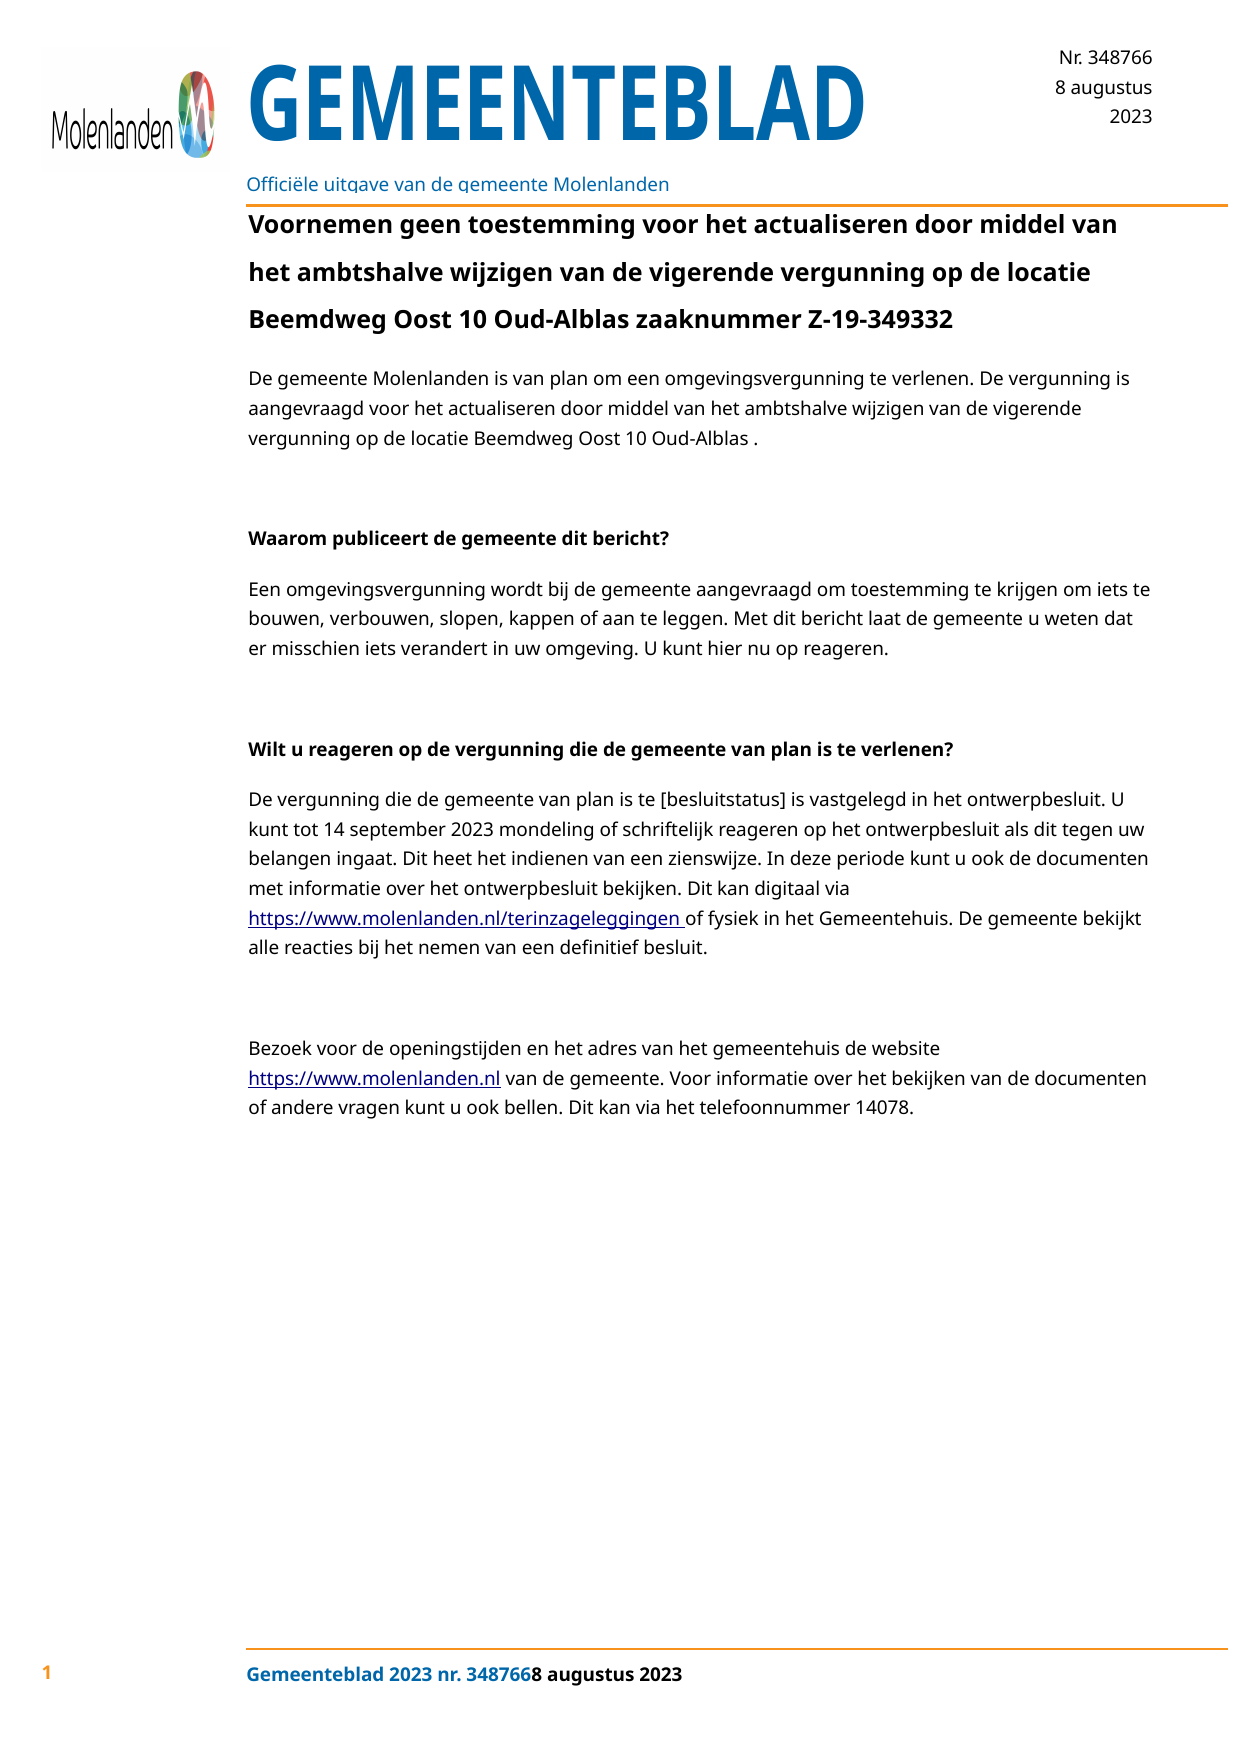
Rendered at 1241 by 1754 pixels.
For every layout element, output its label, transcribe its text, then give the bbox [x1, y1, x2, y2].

text De vergunning die de gemeente van plan is te [besluitstatus] is vastgelegd in het ontwerpbesluit. U kunt tot 14 september 2023 mondeling of schriftelijk reageren op het ontwerpbesluit als dit tegen uw belangen ingaat. Dit heet het indienen van een zienswijze. In deze periode kunt u ook de documenten met informatie over het ontwerpbesluit bekijken. Dit kan digitaal via https://www.molenlanden.nl/terinzageleggingen of fysiek in het Gemeentehuis. De gemeente bekijkt alle reacties bij het nemen van een definitief besluit. [248, 786, 1152, 960]
picture [41, 47, 231, 172]
text Voornemen geen toestemming voor het actualiseren door middel van het ambtshalve wijzigen van de vigerende vergunning op de locatie Beemdweg Oost 10 Oud-Alblas zaaknummer Z-19-349332 [248, 207, 1152, 336]
text Bezoek voor de openingstijden en het adres van het gemeentehuis de website https://www.molenlanden.nl van de gemeente. Voor informatie over het bekijken van de documenten of andere vragen kunt u ook bellen. Dit kan via het telefoonnummer 14078. [248, 1035, 1152, 1120]
text De gemeente Molenlanden is van plan om een omgevingsvergunning te verlenen. De vergunning is aangevraagd voor het actualiseren door middel van het ambtshalve wijzigen van de vigerende vergunning op de locatie Beemdweg Oost 10 Oud-Alblas . [248, 366, 1152, 450]
text Een omgevingsvergunning wordt bij de gemeente aangevraagd om toestemming te krijgen om iets te bouwen, verbouwen, slopen, kappen of aan te leggen. Met dit bericht laat de gemeente u weten dat er misschien iets verandert in uw omgeving. U kunt hier nu op reageren. [248, 576, 1152, 661]
text Wilt u reageren op de vergunning die de gemeente van plan is te verlenen? [248, 736, 1152, 762]
text Waarom publiceert de gemeente dit bericht? [248, 526, 1152, 551]
